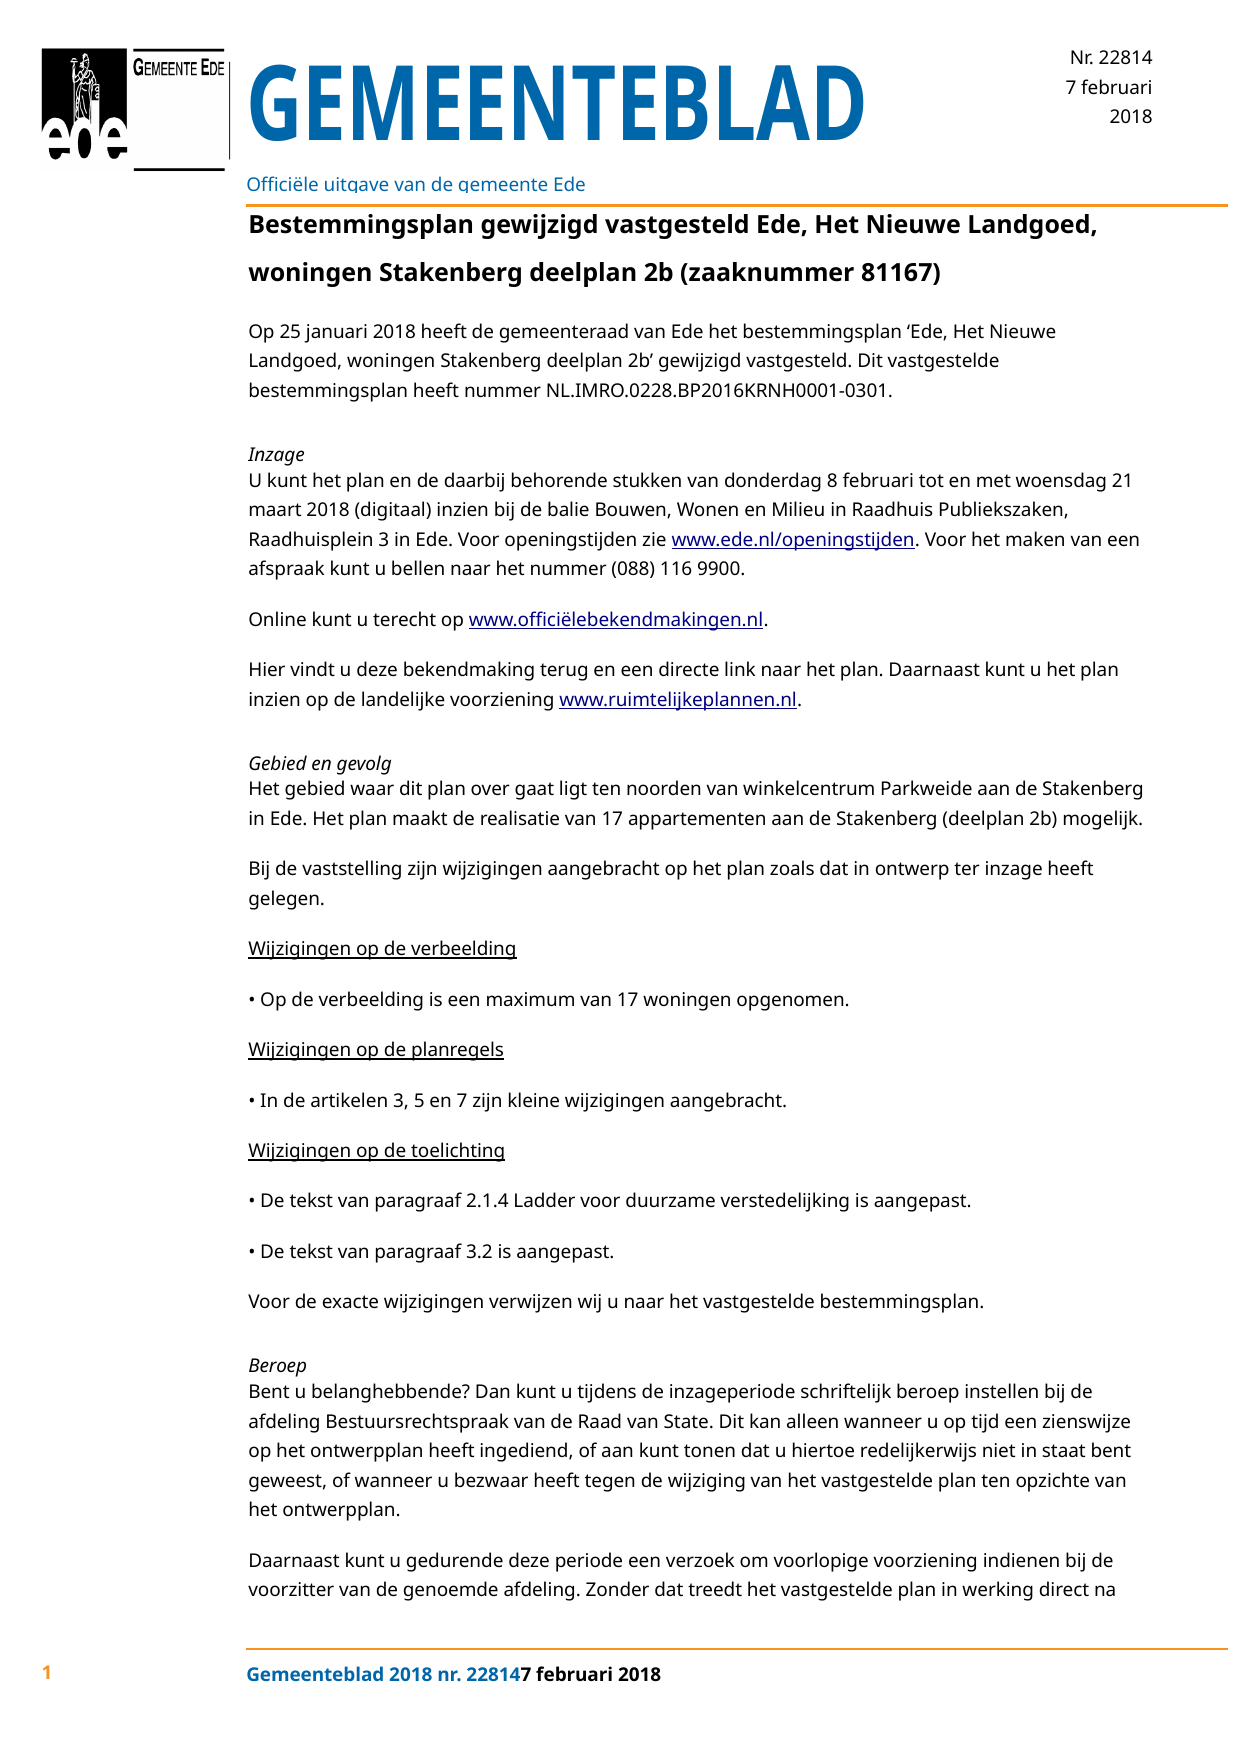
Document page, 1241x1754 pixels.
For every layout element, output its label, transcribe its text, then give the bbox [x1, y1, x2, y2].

text U kunt het plan en de daarbij behorende stukken van donderdag 8 februari tot en met woensdag 21 maart 2018 (digitaal) inzien bij de balie Bouwen, Wonen en Milieu in Raadhuis Publiekszaken, Raadhuisplein 3 in Ede. Voor openingstijden zie www.ede.nl/openingstijden. Voor het maken van een afspraak kunt u bellen naar het nummer (088) 116 9900. [248, 467, 1152, 581]
text Wijzigingen op de toelichting [248, 1137, 1152, 1163]
text Bent u belanghebbende? Dan kunt u tijdens de inzageperiode schriftelijk beroep instellen bij de afdeling Bestuursrechtspraak van de Raad van State. Dit kan alleen wanneer u op tijd een zienswijze op het ontwerpplan heeft ingediend, of aan kunt tonen dat u hiertoe redelijkerwijs niet in staat bent geweest, of wanneer u bezwaar heeft tegen de wijziging van het vastgestelde plan ten opzichte van het ontwerpplan. [248, 1378, 1152, 1522]
text • In de artikelen 3, 5 en 7 zijn kleine wijzigingen aangebracht. [248, 1087, 1152, 1113]
text Bij de vaststelling zijn wijzigingen aangebracht op het plan zoals dat in ontwerp ter inzage heeft gelegen. [248, 856, 1152, 911]
text Online kunt u terecht op www.officiëlebekendmakingen.nl. [248, 606, 1152, 632]
text • De tekst van paragraaf 2.1.4 Ladder voor duurzame verstedelijking is aangepast. [248, 1188, 1152, 1213]
text Gebied en gevolg [248, 750, 1152, 776]
text Hier vindt u deze bekendmaking terug en een directe link naar het plan. Daarnaast kunt u het plan inzien op de landelijke voorziening www.ruimtelijkeplannen.nl. [248, 656, 1152, 712]
text Wijzigingen op de verbeelding [248, 936, 1152, 961]
text • De tekst van paragraaf 3.2 is aangepast. [248, 1238, 1152, 1264]
text Op 25 januari 2018 heeft de gemeenteraad van Ede het bestemmingsplan ‘Ede, Het Nieuwe Landgoed, woningen Stakenberg deelplan 2b’ gewijzigd vastgesteld. Dit vastgestelde bestemmingsplan heeft nummer NL.IMRO.0228.BP2016KRNH0001-0301. [248, 318, 1152, 403]
text Voor de exacte wijzigingen verwijzen wij u naar het vastgestelde bestemmingsplan. [248, 1288, 1152, 1314]
text Daarnaast kunt u gedurende deze periode een verzoek om voorlopige voorziening indienen bij de voorzitter van de genoemde afdeling. Zonder dat treedt het vastgestelde plan in werking direct na [248, 1547, 1152, 1602]
text Bestemmingsplan gewijzigd vastgesteld Ede, Het Nieuwe Landgoed, woningen Stakenberg deelplan 2b (zaaknummer 81167) [248, 207, 1152, 288]
text Het gebied waar dit plan over gaat ligt ten noorden van winkelcentrum Parkweide aan de Stakenberg in Ede. Het plan maakt de realisatie van 17 appartementen aan de Stakenberg (deelplan 2b) mogelijk. [248, 776, 1152, 831]
picture [41, 47, 231, 172]
text • Op de verbeelding is een maximum van 17 woningen opgenomen. [248, 986, 1152, 1012]
text Wijzigingen op de planregels [248, 1036, 1152, 1062]
text Beroep [248, 1352, 1152, 1378]
text Inzage [248, 441, 1152, 467]
